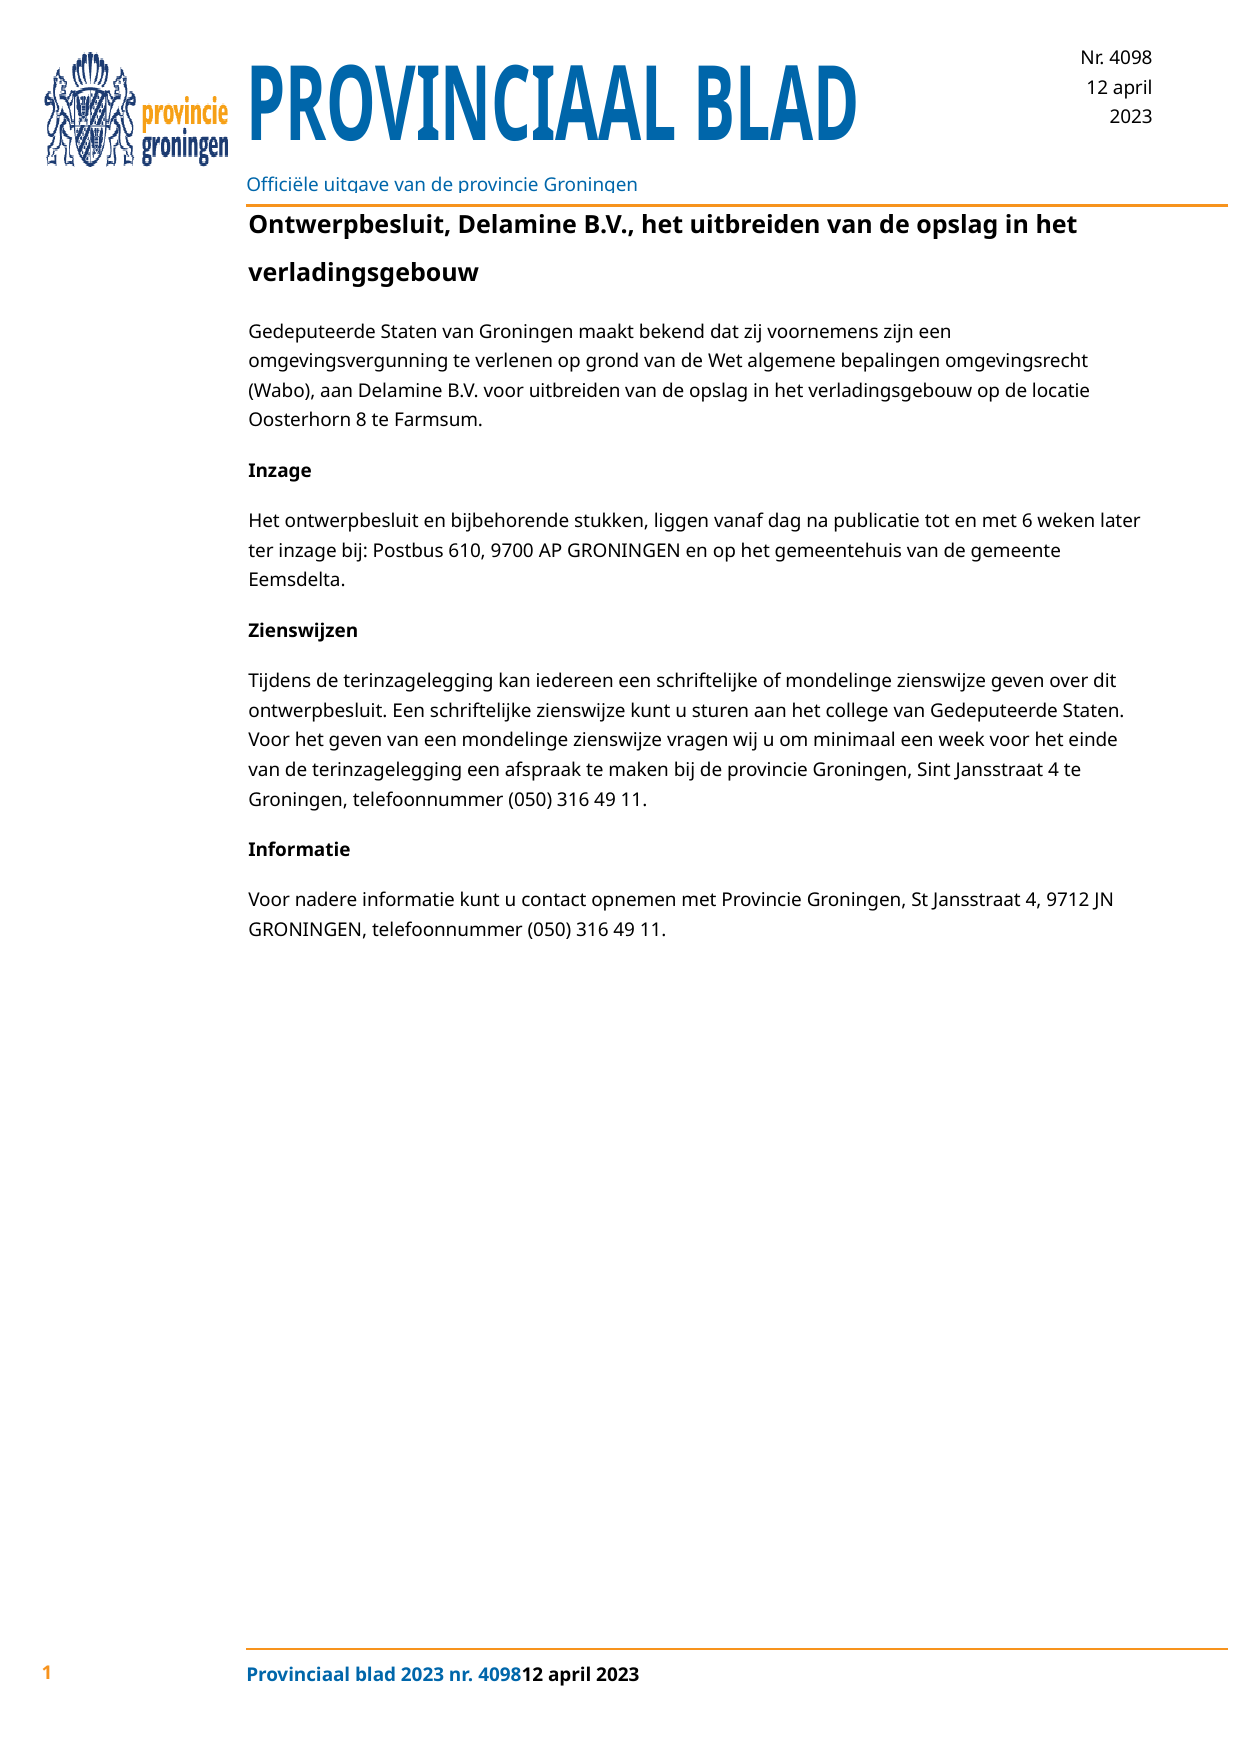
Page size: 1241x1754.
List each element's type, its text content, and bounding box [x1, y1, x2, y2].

text Ontwerpbesluit, Delamine B.V., het uitbreiden van de opslag in het verladingsgebouw [248, 207, 1152, 288]
text Het ontwerpbesluit en bijbehorende stukken, liggen vanaf dag na publicatie tot en met 6 weken later ter inzage bij: Postbus 610, 9700 AP GRONINGEN en op het gemeentehuis van de gemeente Eemsdelta. [248, 507, 1152, 592]
text Informatie [248, 836, 1152, 862]
text Zienswijzen [248, 617, 1152, 643]
text Gedeputeerde Staten van Groningen maakt bekend dat zij voornemens zijn een omgevingsvergunning te verlenen op grond van de Wet algemene bepalingen omgevingsrecht (Wabo), aan Delamine B.V. voor uitbreiden van de opslag in het verladingsgebouw op de locatie Oosterhorn 8 te Farmsum. [248, 318, 1152, 432]
text Inzage [248, 457, 1152, 483]
text Tijdens de terinzagelegging kan iedereen een schriftelijke of mondelinge zienswijze geven over dit ontwerpbesluit. Een schriftelijke zienswijze kunt u sturen aan het college van Gedeputeerde Staten. Voor het geven van een mondelinge zienswijze vragen wij u om minimaal een week voor het einde van de terinzagelegging een afspraak te maken bij de provincie Groningen, Sint Jansstraat 4 te Groningen, telefoonnummer (050) 316 49 11. [248, 667, 1152, 812]
text Voor nadere informatie kunt u contact opnemen met Provincie Groningen, St Jansstraat 4, 9712 JN GRONINGEN, telefoonnummer (050) 316 49 11. [248, 887, 1152, 942]
picture [41, 47, 231, 172]
